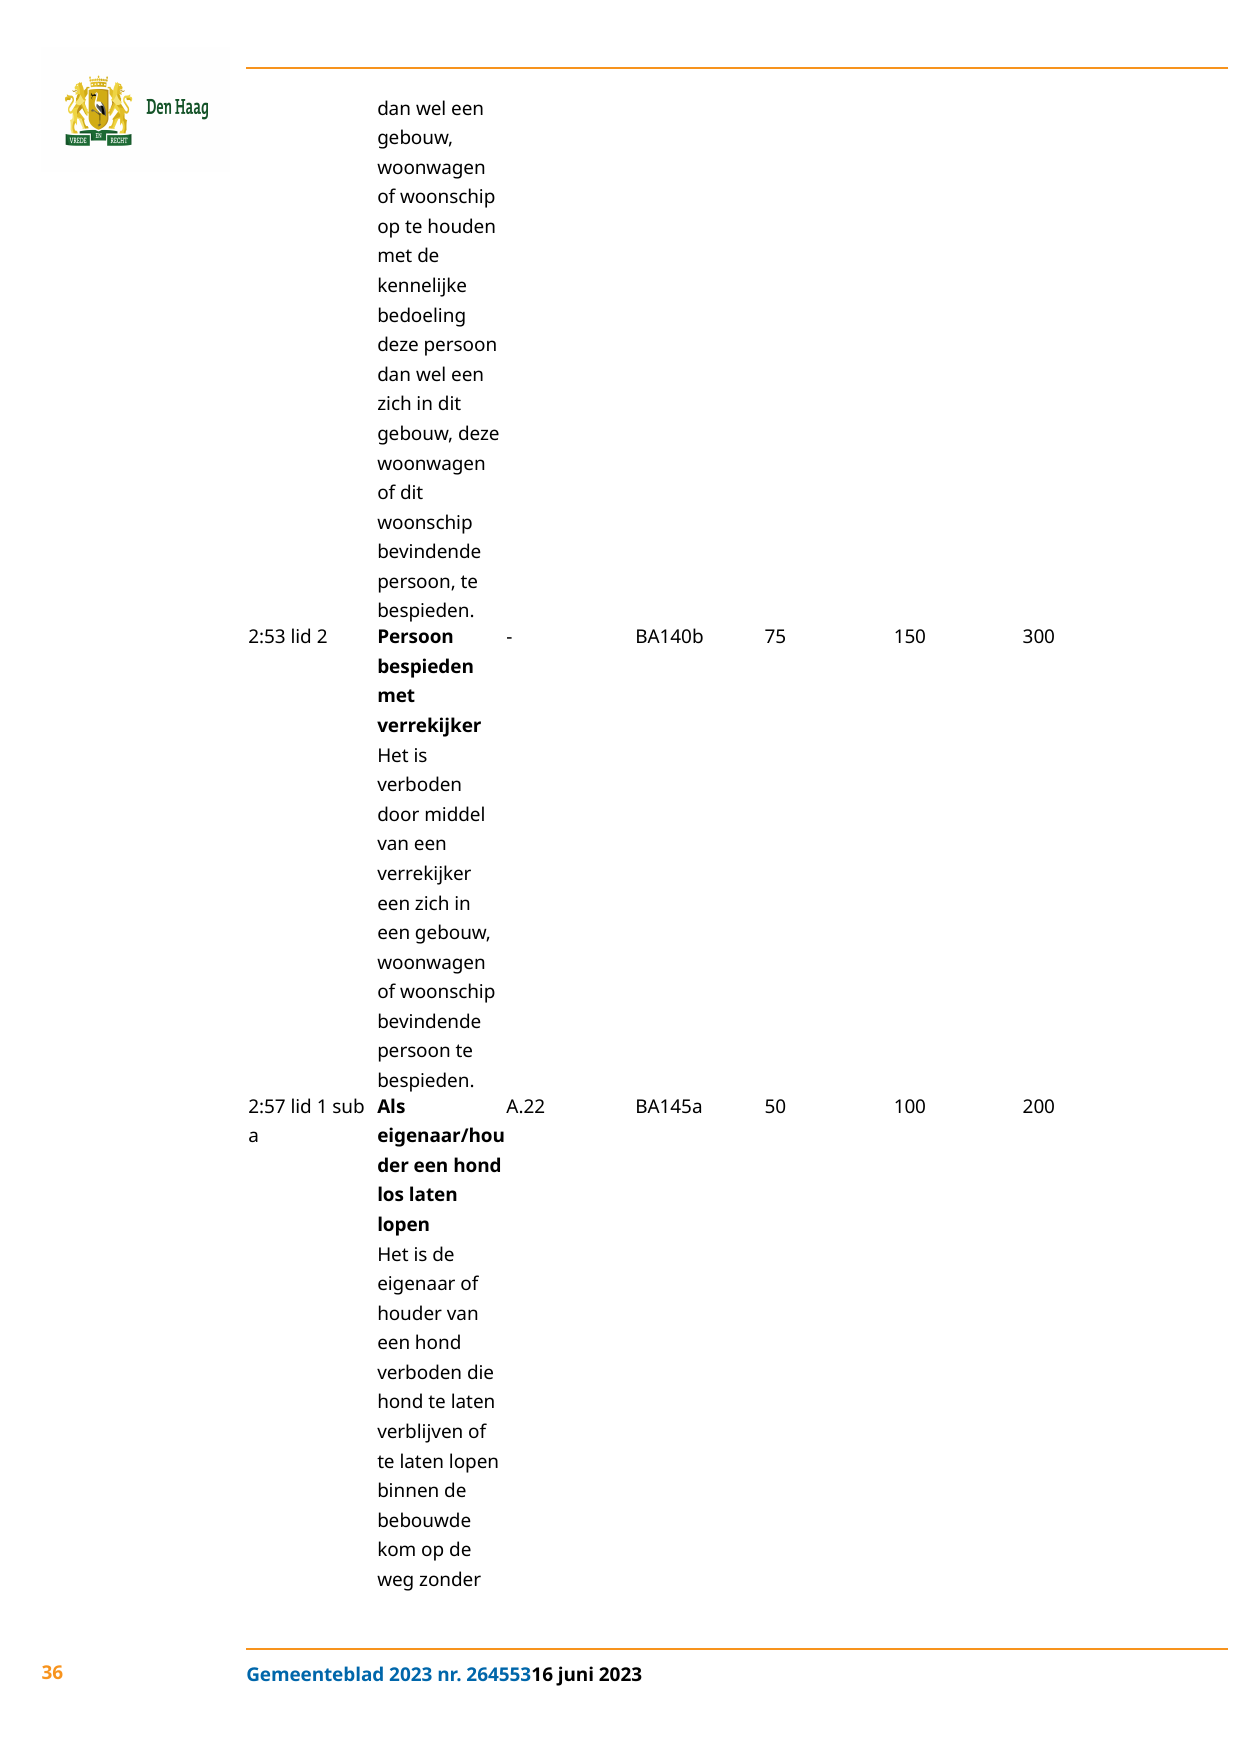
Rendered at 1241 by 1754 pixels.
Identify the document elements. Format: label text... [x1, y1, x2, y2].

table_cell - [506, 95, 635, 623]
table_cell BA140b [635, 624, 764, 1093]
table_cell 150 [894, 624, 1022, 1093]
table_cell 200 [1023, 1093, 1152, 1592]
table_cell Persoon bespieden met verrekijker Het is verboden door middel van een verrekijker een zich in een gebouw, woonwagen of woonschip bevindende persoon te bespieden. [377, 624, 506, 1093]
table_cell dan wel een gebouw, woonwagen of woonschip op te houden met de kennelijke bedoeling deze persoon dan wel een zich in dit gebouw, deze woonwagen of dit woonschip bevindende persoon, te bespieden. [377, 95, 506, 623]
table_cell [764, 95, 893, 623]
table_cell 2:53 lid 2 [248, 624, 377, 1093]
picture [41, 47, 231, 172]
table_cell 300 [1023, 624, 1152, 1093]
table_cell - [506, 624, 635, 1093]
table_cell 75 [764, 624, 893, 1093]
table_cell [1023, 95, 1152, 623]
table_cell 2:57 lid 1 sub a [248, 1093, 377, 1592]
table_cell 50 [764, 1093, 893, 1592]
table_cell [248, 95, 377, 623]
table_cell [635, 95, 764, 623]
table_cell A.22 [506, 1093, 635, 1592]
table_cell BA145a [635, 1093, 764, 1592]
table_cell [894, 95, 1022, 623]
table_cell 100 [894, 1093, 1022, 1592]
table_cell Als eigenaar/houder een hond los laten lopen Het is de eigenaar of houder van een hond verboden die hond te laten verblijven of te laten lopen binnen de bebouwde kom op de weg zonder [377, 1093, 506, 1592]
